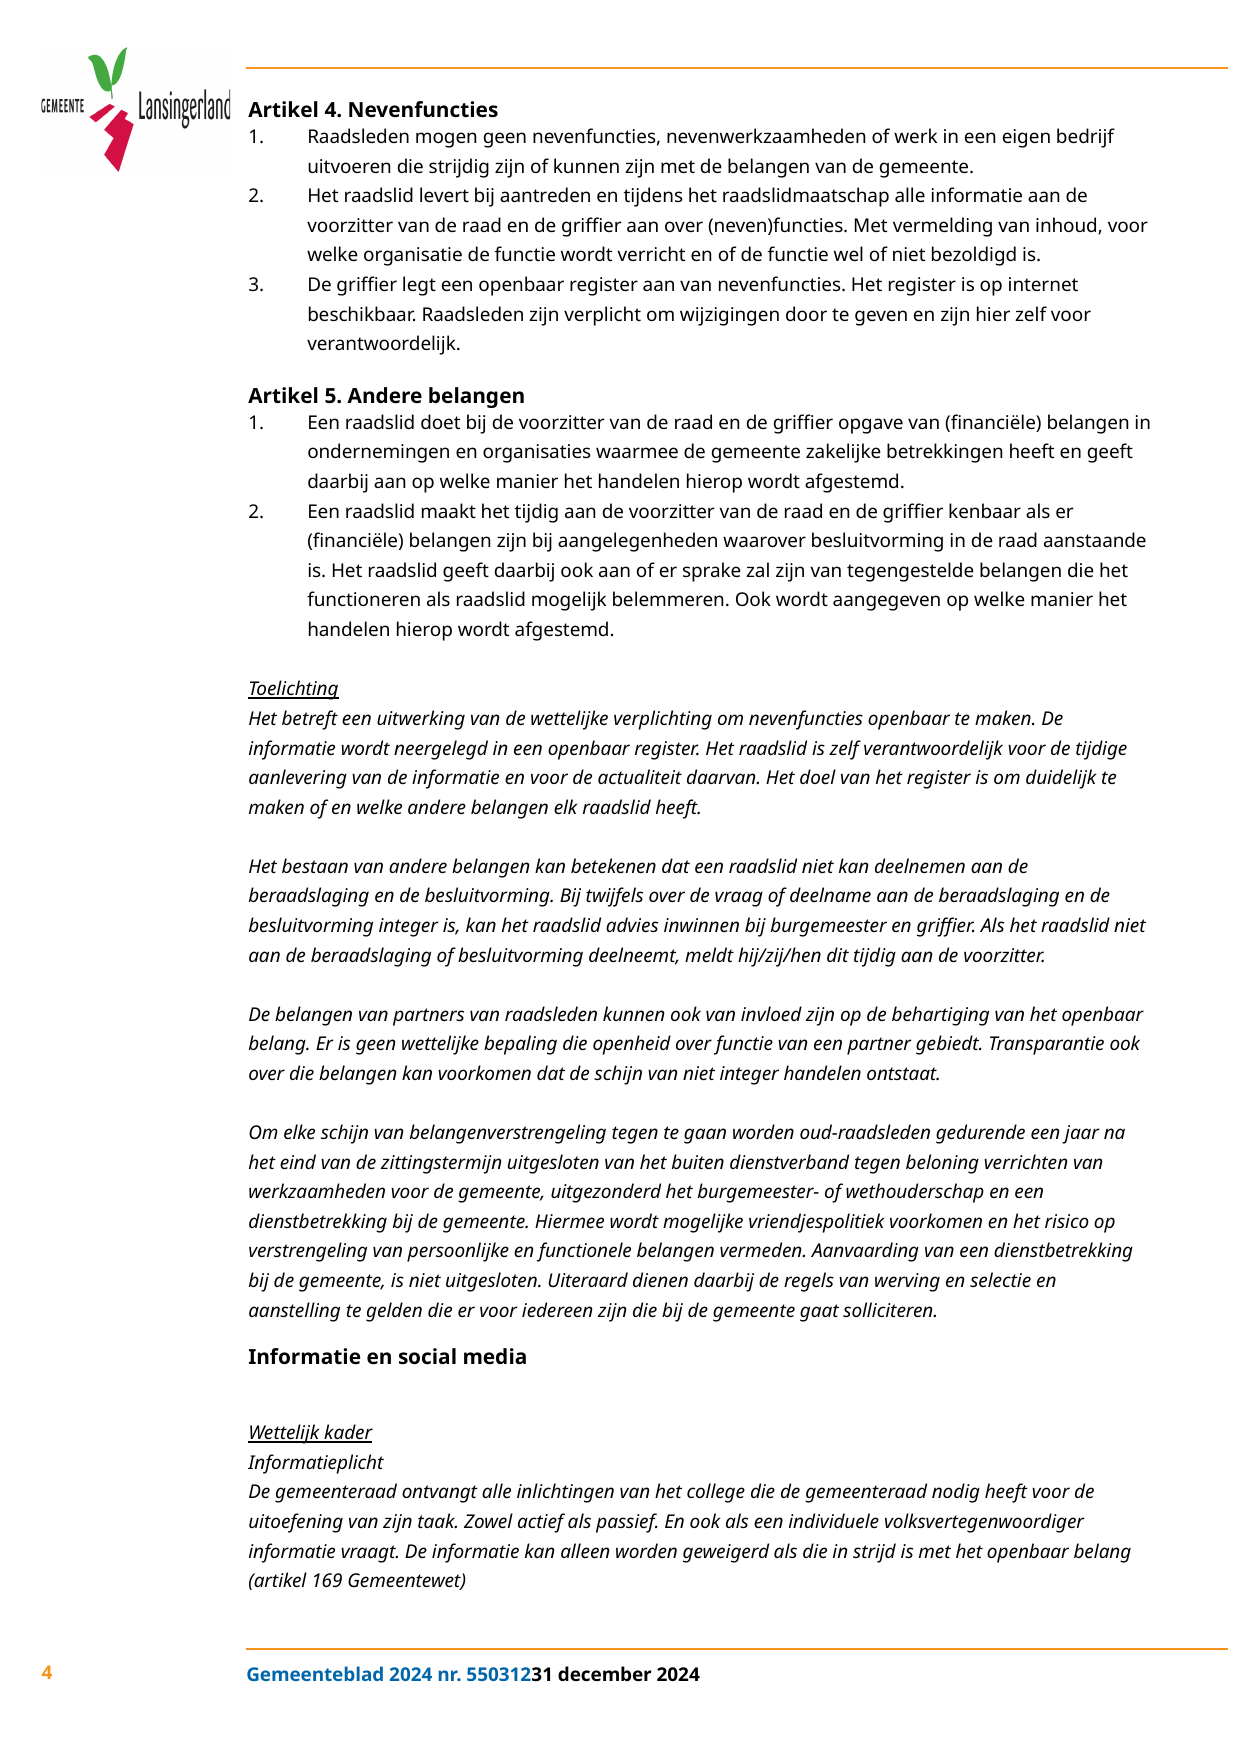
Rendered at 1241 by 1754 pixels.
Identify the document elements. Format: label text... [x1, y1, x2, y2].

text Artikel 5. Andere belangen [248, 381, 1152, 409]
list Een raadslid doet bij de voorzitter van de raad en de griffier opgave van (financiële) belangen in ondernemingen en organisaties waarmee de gemeente zakelijke betrekkingen heeft en geeft daarbij aan op welke manier het handelen hierop wordt afgestemd. [248, 409, 1152, 494]
list Een raadslid maakt het tijdig aan de voorzitter van de raad en de griffier kenbaar als er (financiële) belangen zijn bij aangelegenheden waarover besluitvorming in de raad aanstaande is. Het raadslid geeft daarbij ook aan of er sprake zal zijn van tegengestelde belangen die het functioneren als raadslid mogelijk belemmeren. Ook wordt aangegeven op welke manier het handelen hierop wordt afgestemd. [248, 498, 1152, 642]
picture [41, 47, 231, 172]
table_header Wettelijk kader Informatieplicht De gemeenteraad ontvangt alle inlichtingen van het college die de gemeenteraad nodig heeft voor de uitoefening van zijn taak. Zowel actief als passief. En ook als een individuele volksvertegenwoordiger informatie vraagt. De informatie kan alleen worden geweigerd als die in strijd is met het openbaar belang (artikel 169 Gemeentewet) [248, 1420, 1152, 1593]
text Informatie en social media [248, 1342, 1152, 1370]
list Raadsleden mogen geen nevenfuncties, nevenwerkzaamheden of werk in een eigen bedrijf uitvoeren die strijdig zijn of kunnen zijn met de belangen van de gemeente. [248, 123, 1152, 178]
list De griffier legt een openbaar register aan van nevenfuncties. Het register is op internet beschikbaar. Raadsleden zijn verplicht om wijzigingen door te geven en zijn hier zelf voor verantwoordelijk. [248, 271, 1152, 356]
text Artikel 4. Nevenfuncties [248, 95, 1152, 123]
table_header Toelichting Het betreft een uitwerking van de wettelijke verplichting om nevenfuncties openbaar te maken. De informatie wordt neergelegd in een openbaar register. Het raadslid is zelf verantwoordelijk voor de tijdige aanlevering van de informatie en voor de actualiteit daarvan. Het doel van het register is om duidelijk te maken of en welke andere belangen elk raadslid heeft. Het bestaan van andere belangen kan betekenen dat een raadslid niet kan deelnemen aan de beraadslaging en de besluitvorming. Bij twijfels over de vraag of deelname aan de beraadslaging en de besluitvorming integer is, kan het raadslid advies inwinnen bij burgemeester en griffier. Als het raadslid niet aan de beraadslaging of besluitvorming deelneemt, meldt hij/zij/hen dit tijdig aan de voorzitter. De belangen van partners van raadsleden kunnen ook van invloed zijn op de behartiging van het openbaar belang. Er is geen wettelijke bepaling die openheid over functie van een partner gebiedt. Transparantie ook over die belangen kan voorkomen dat de schijn van niet integer handelen ontstaat. Om elke schijn van belangenverstrengeling tegen te gaan worden oud-raadsleden gedurende een jaar na het eind van de zittingstermijn uitgesloten van het buiten dienstverband tegen beloning verrichten van werkzaamheden voor de gemeente, uitgezonderd het burgemeester- of wethouderschap en een dienstbetrekking bij de gemeente. Hiermee wordt mogelijke vriendjespolitiek voorkomen en het risico op verstrengeling van persoonlijke en functionele belangen vermeden. Aanvaarding van een dienstbetrekking bij de gemeente, is niet uitgesloten. Uiteraard dienen daarbij de regels van werving en selectie en aanstelling te gelden die er voor iedereen zijn die bij de gemeente gaat solliciteren. [248, 676, 1152, 1322]
list Het raadslid levert bij aantreden en tijdens het raadslidmaatschap alle informatie aan de voorzitter van de raad en de griffier aan over (neven)functies. Met vermelding van inhoud, voor welke organisatie de functie wordt verricht en of de functie wel of niet bezoldigd is. [248, 182, 1152, 267]
